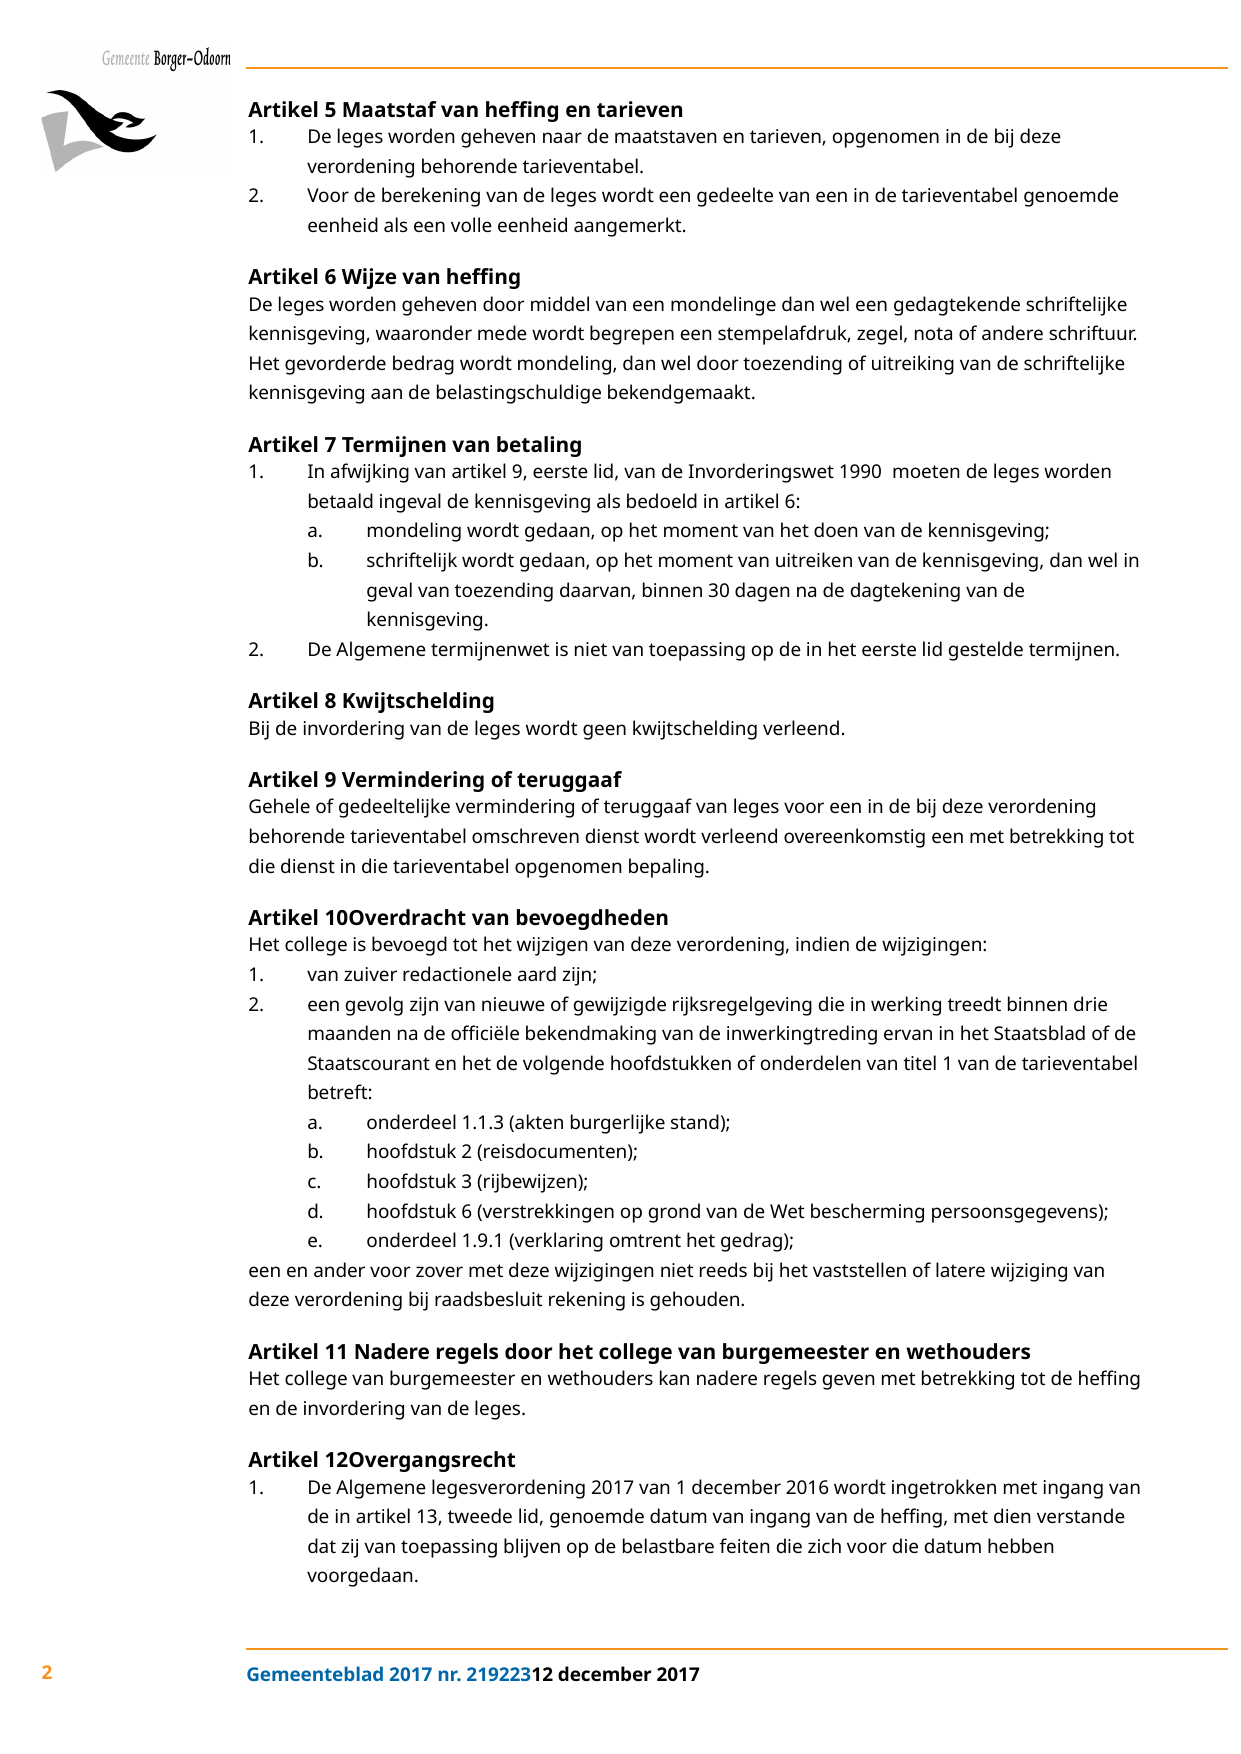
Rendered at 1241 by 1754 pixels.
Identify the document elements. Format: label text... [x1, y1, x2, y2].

text een en ander voor zover met deze wijzigingen niet reeds bij het vaststellen of latere wijziging van deze verordening bij raadsbesluit rekening is gehouden. [248, 1257, 1152, 1312]
text Artikel 11 Nadere regels door het college van burgemeester en wethouders [248, 1337, 1152, 1366]
list schriftelijk wordt gedaan, op het moment van uitreiken van de kennisgeving, dan wel in geval van toezending daarvan, binnen 30 dagen na de dagtekening van de kennisgeving. [307, 547, 1152, 632]
text Artikel 9 Vermindering of teruggaaf [248, 765, 1152, 794]
list De Algemene legesverordening 2017 van 1 december 2016 wordt ingetrokken met ingang van de in artikel 13, tweede lid, genoemde datum van ingang van de heffing, met dien verstande dat zij van toepassing blijven op de belastbare feiten die zich voor die datum hebben voorgedaan. [248, 1474, 1152, 1588]
list Voor de berekening van de leges wordt een gedeelte van een in de tarieventabel genoemde eenheid als een volle eenheid aangemerkt. [248, 182, 1152, 238]
text Artikel 5 Maatstaf van heffing en tarieven [248, 95, 1152, 123]
text Het college is bevoegd tot het wijzigen van deze verordening, indien de wijzigingen: [248, 932, 1152, 957]
text Artikel 10Overdracht van bevoegdheden [248, 903, 1152, 932]
list onderdeel 1.1.3 (akten burgerlijke stand); [307, 1109, 1152, 1135]
list een gevolg zijn van nieuwe of gewijzigde rijksregelgeving die in werking treedt binnen drie maanden na de officiële bekendmaking van de inwerkingtreding ervan in het Staatsblad of de Staatscourant en het de volgende hoofdstukken of onderdelen van titel 1 van de tarieventabel betreft: [248, 991, 1152, 1105]
text De leges worden geheven door middel van een mondelinge dan wel een gedagtekende schriftelijke kennisgeving, waaronder mede wordt begrepen een stempelafdruk, zegel, nota of andere schriftuur. Het gevorderde bedrag wordt mondeling, dan wel door toezending of uitreiking van de schriftelijke kennisgeving aan de belastingschuldige bekendgemaakt. [248, 291, 1152, 405]
list In afwijking van artikel 9, eerste lid, van de Invorderingswet 1990 moeten de leges worden betaald ingeval de kennisgeving als bedoeld in artikel 6: [248, 458, 1152, 514]
text Gehele of gedeeltelijke vermindering of teruggaaf van leges voor een in de bij deze verordening behorende tarieventabel omschreven dienst wordt verleend overeenkomstig een met betrekking tot die dienst in die tarieventabel opgenomen bepaling. [248, 794, 1152, 878]
list hoofdstuk 6 (verstrekkingen op grond van de Wet bescherming persoonsgegevens); [307, 1198, 1152, 1224]
text Artikel 12Overgangsrecht [248, 1446, 1152, 1474]
list mondeling wordt gedaan, op het moment van het doen van de kennisgeving; [307, 518, 1152, 543]
text Het college van burgemeester en wethouders kan nadere regels geven met betrekking tot de heffing en de invordering van de leges. [248, 1366, 1152, 1421]
picture [41, 47, 231, 172]
text Artikel 6 Wijze van heffing [248, 262, 1152, 291]
list onderdeel 1.9.1 (verklaring omtrent het gedrag); [307, 1227, 1152, 1253]
text Artikel 8 Kwijtschelding [248, 686, 1152, 715]
text Bij de invordering van de leges wordt geen kwijtschelding verleend. [248, 715, 1152, 741]
list hoofdstuk 3 (rijbewijzen); [307, 1168, 1152, 1194]
text Artikel 7 Termijnen van betaling [248, 430, 1152, 458]
list hoofdstuk 2 (reisdocumenten); [307, 1139, 1152, 1164]
list De leges worden geheven naar de maatstaven en tarieven, opgenomen in de bij deze verordening behorende tarieventabel. [248, 123, 1152, 178]
list van zuiver redactionele aard zijn; [248, 961, 1152, 987]
list De Algemene termijnenwet is niet van toepassing op de in het eerste lid gestelde termijnen. [248, 636, 1152, 662]
